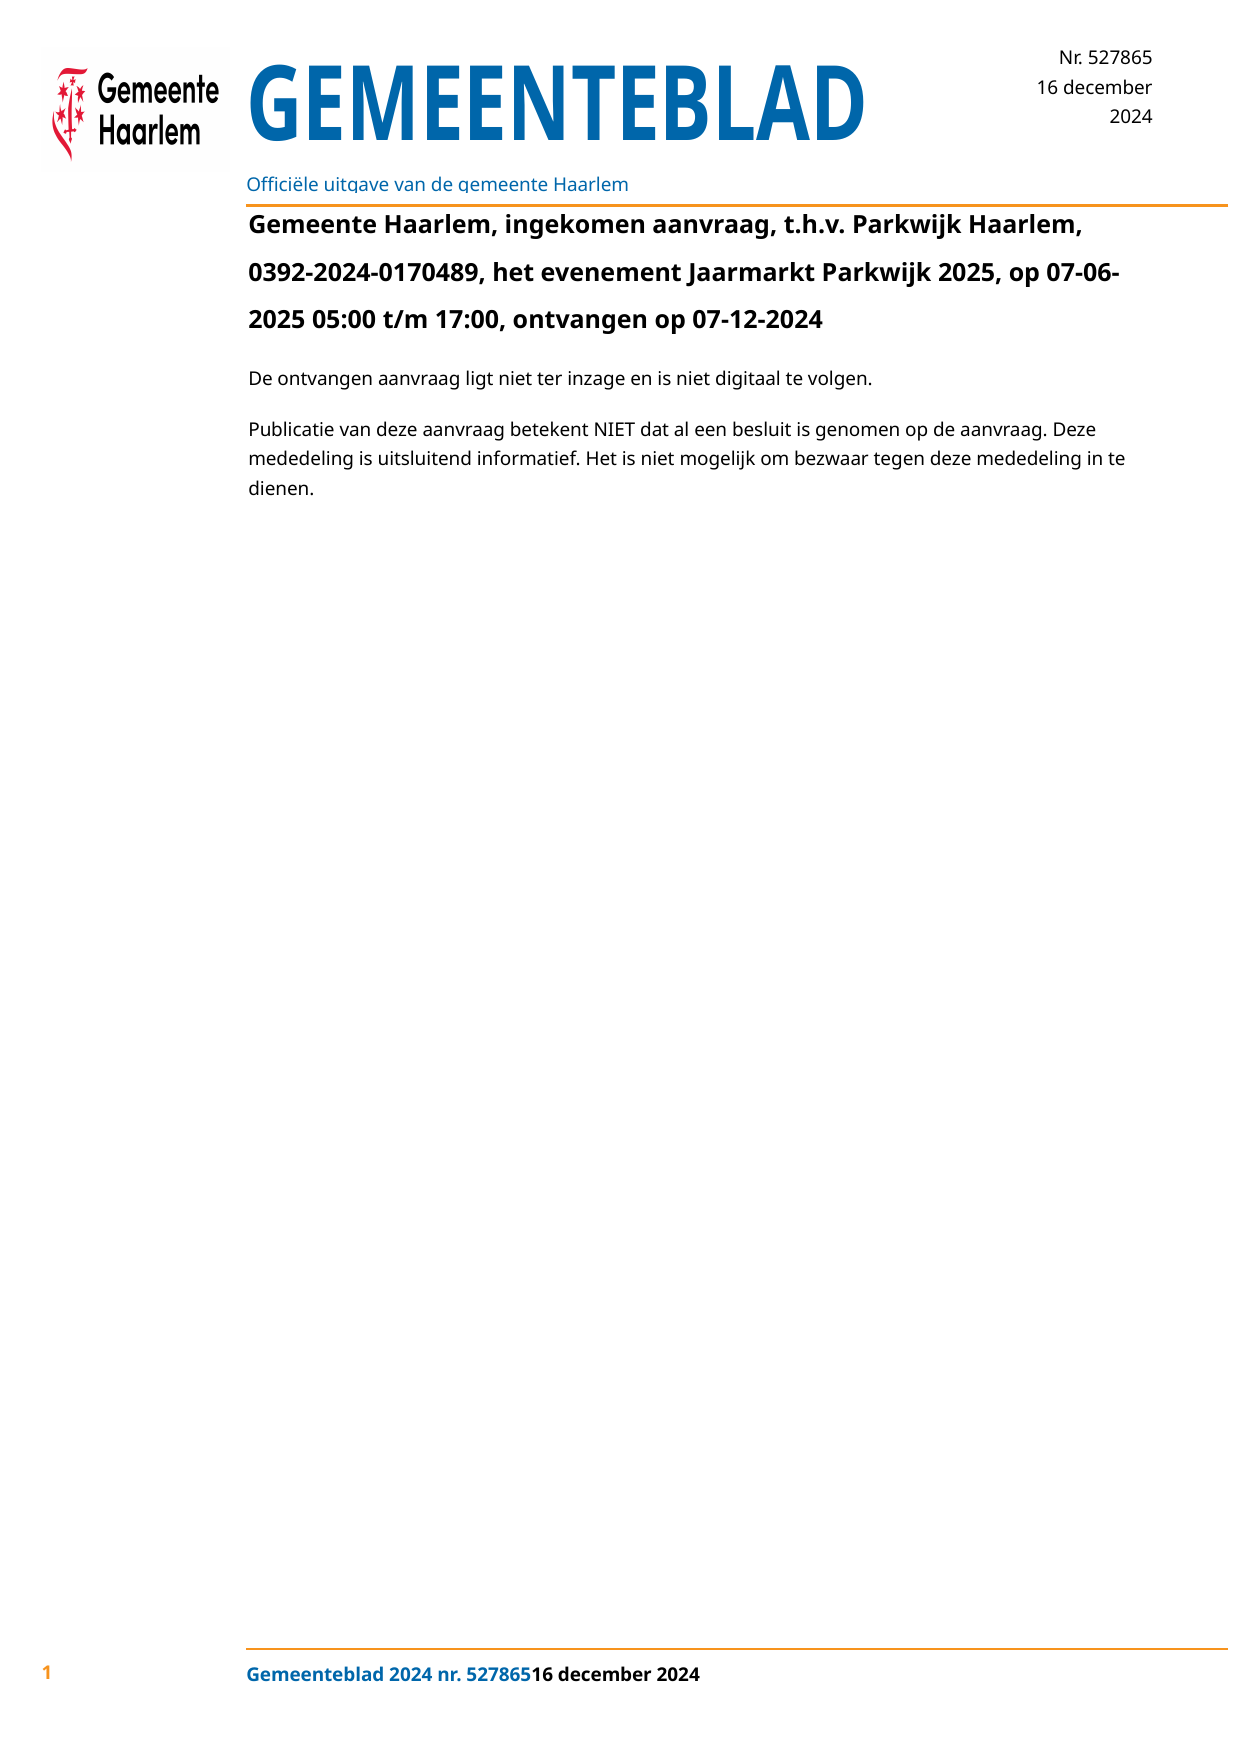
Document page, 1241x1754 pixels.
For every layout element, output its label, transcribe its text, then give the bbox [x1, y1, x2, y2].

picture [41, 47, 231, 172]
text Gemeente Haarlem, ingekomen aanvraag, t.h.v. Parkwijk Haarlem, 0392-2024-0170489, het evenement Jaarmarkt Parkwijk 2025, op 07-06-2025 05:00 t/m 17:00, ontvangen op 07-12-2024 [248, 207, 1152, 336]
text Publicatie van deze aanvraag betekent NIET dat al een besluit is genomen op de aanvraag. Deze mededeling is uitsluitend informatief. Het is niet mogelijk om bezwaar tegen deze mededeling in te dienen. [248, 416, 1152, 501]
text De ontvangen aanvraag ligt niet ter inzage en is niet digitaal te volgen. [248, 366, 1152, 391]
